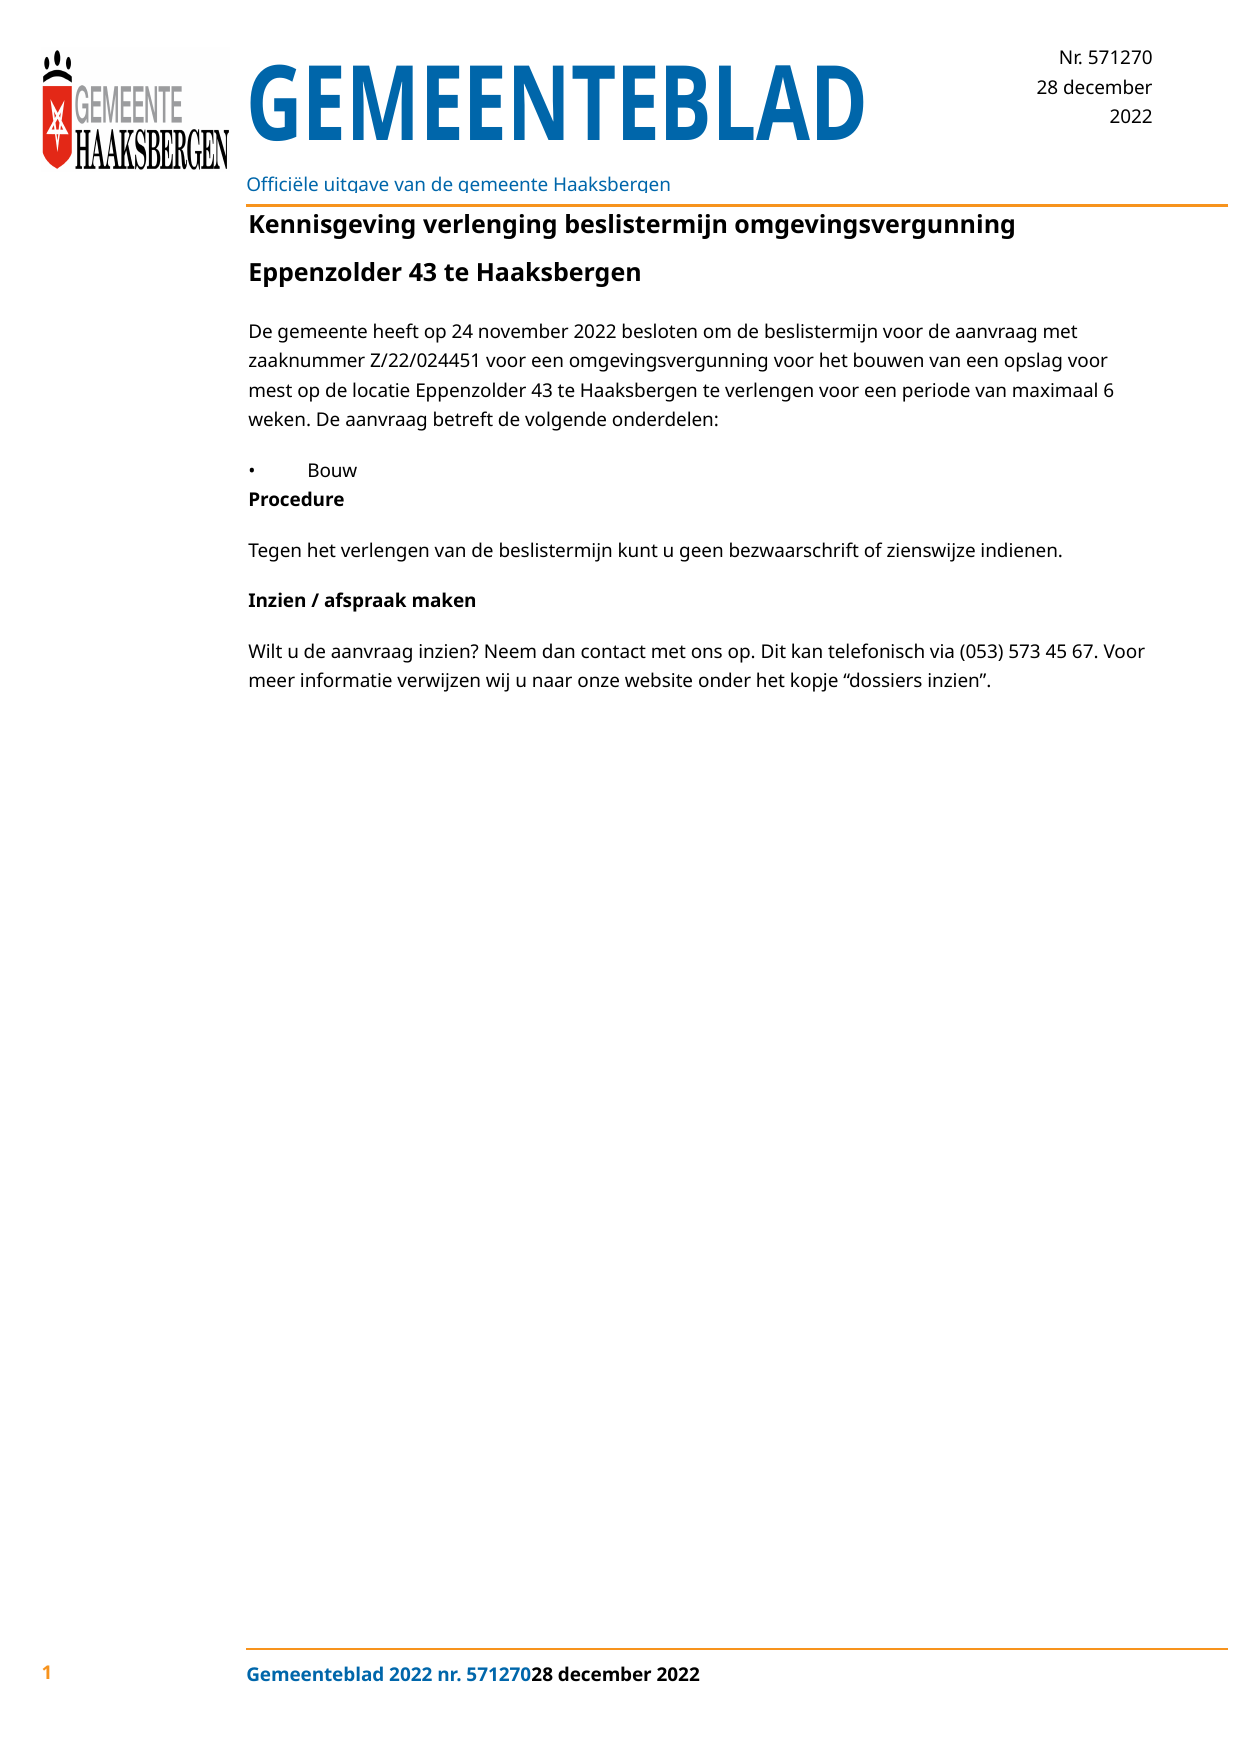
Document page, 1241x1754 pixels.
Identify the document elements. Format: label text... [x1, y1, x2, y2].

text Tegen het verlengen van de beslistermijn kunt u geen bezwaarschrift of zienswijze indienen. [248, 537, 1152, 563]
text Procedure [248, 487, 1152, 512]
text Inzien / afspraak maken [248, 587, 1152, 613]
list Bouw [248, 457, 1152, 483]
text Kennisgeving verlenging beslistermijn omgevingsvergunning Eppenzolder 43 te Haaksbergen [248, 207, 1152, 288]
picture [41, 47, 231, 172]
text De gemeente heeft op 24 november 2022 besloten om de beslistermijn voor de aanvraag met zaaknummer Z/22/024451 voor een omgevingsvergunning voor het bouwen van een opslag voor mest op de locatie Eppenzolder 43 te Haaksbergen te verlengen voor een periode van maximaal 6 weken. De aanvraag betreft de volgende onderdelen: [248, 318, 1152, 432]
text Wilt u de aanvraag inzien? Neem dan contact met ons op. Dit kan telefonisch via (053) 573 45 67. Voor meer informatie verwijzen wij u naar onze website onder het kopje “dossiers inzien”. [248, 638, 1152, 693]
